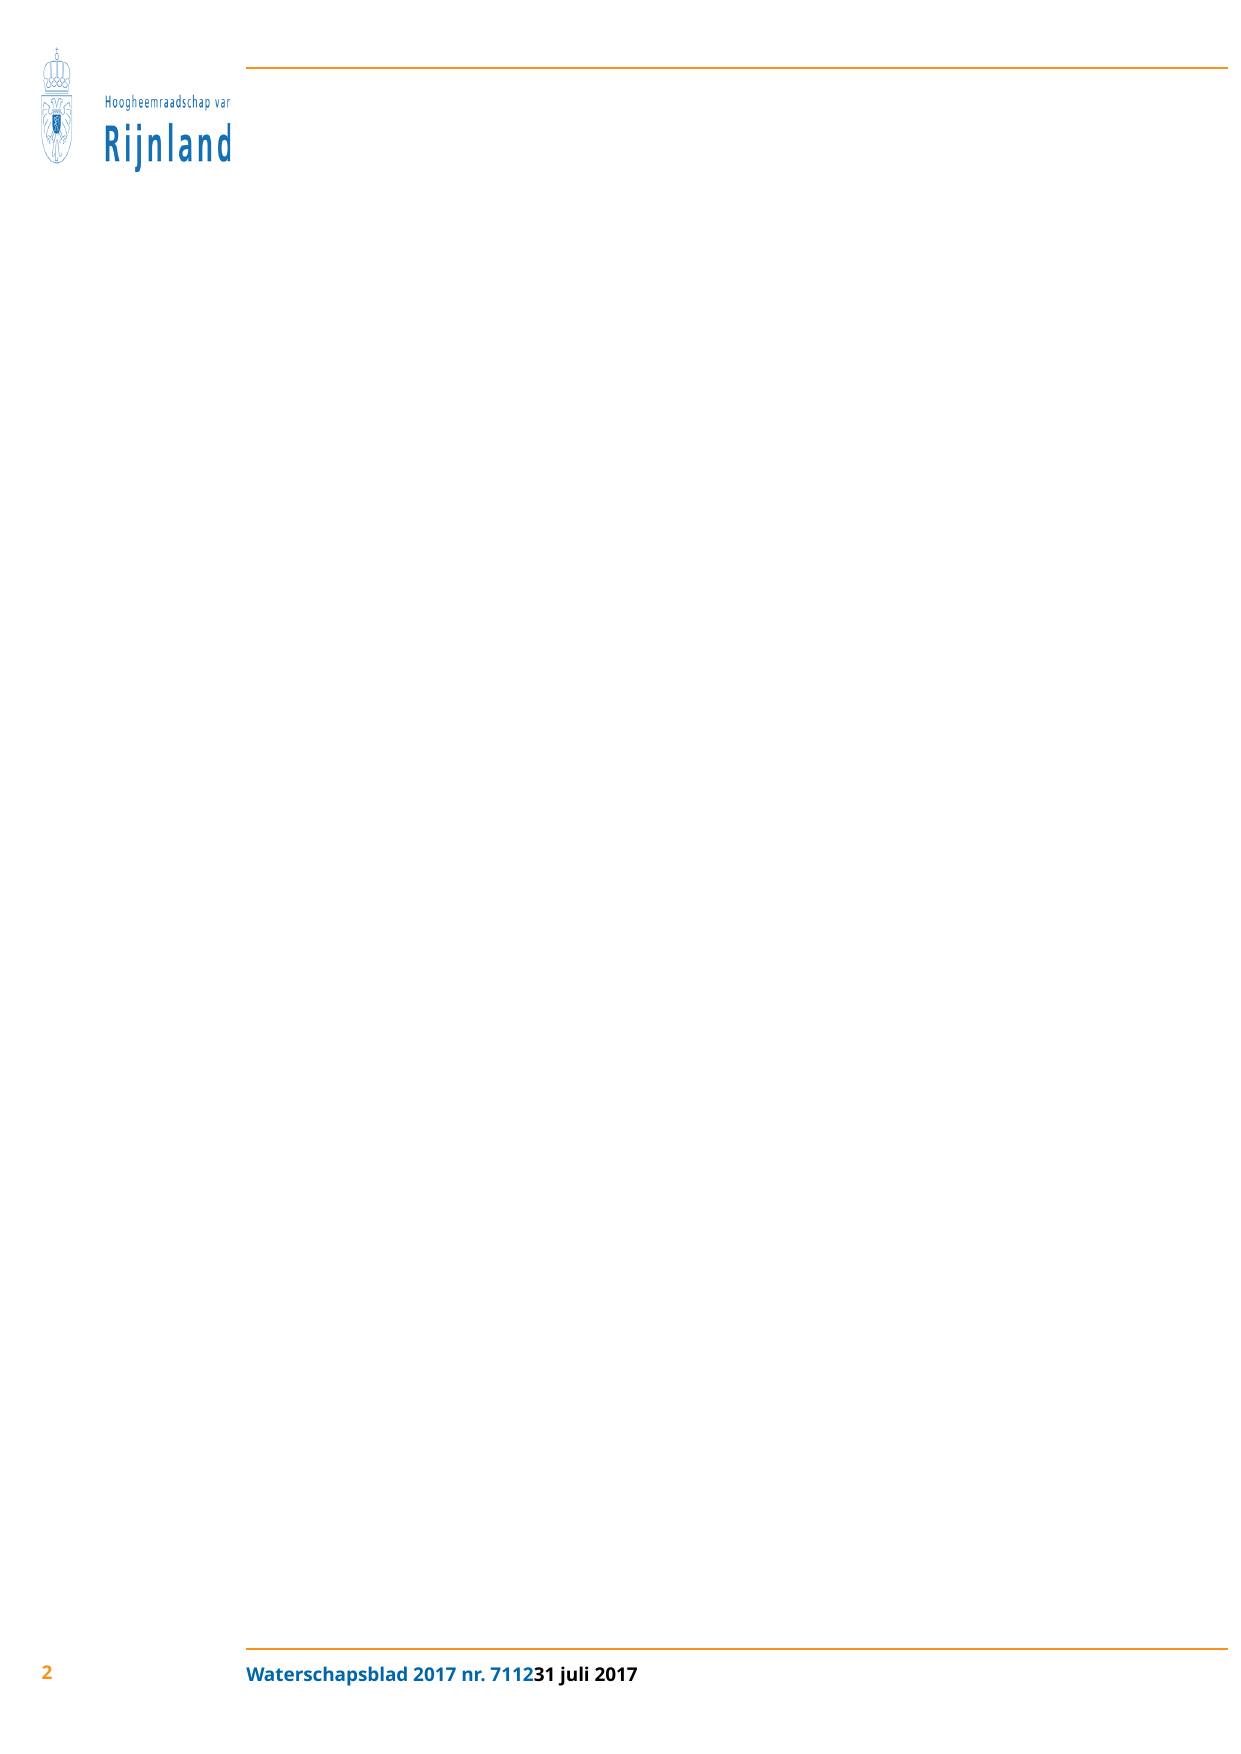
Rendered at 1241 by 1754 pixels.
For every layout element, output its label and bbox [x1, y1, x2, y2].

picture [41, 47, 231, 172]
